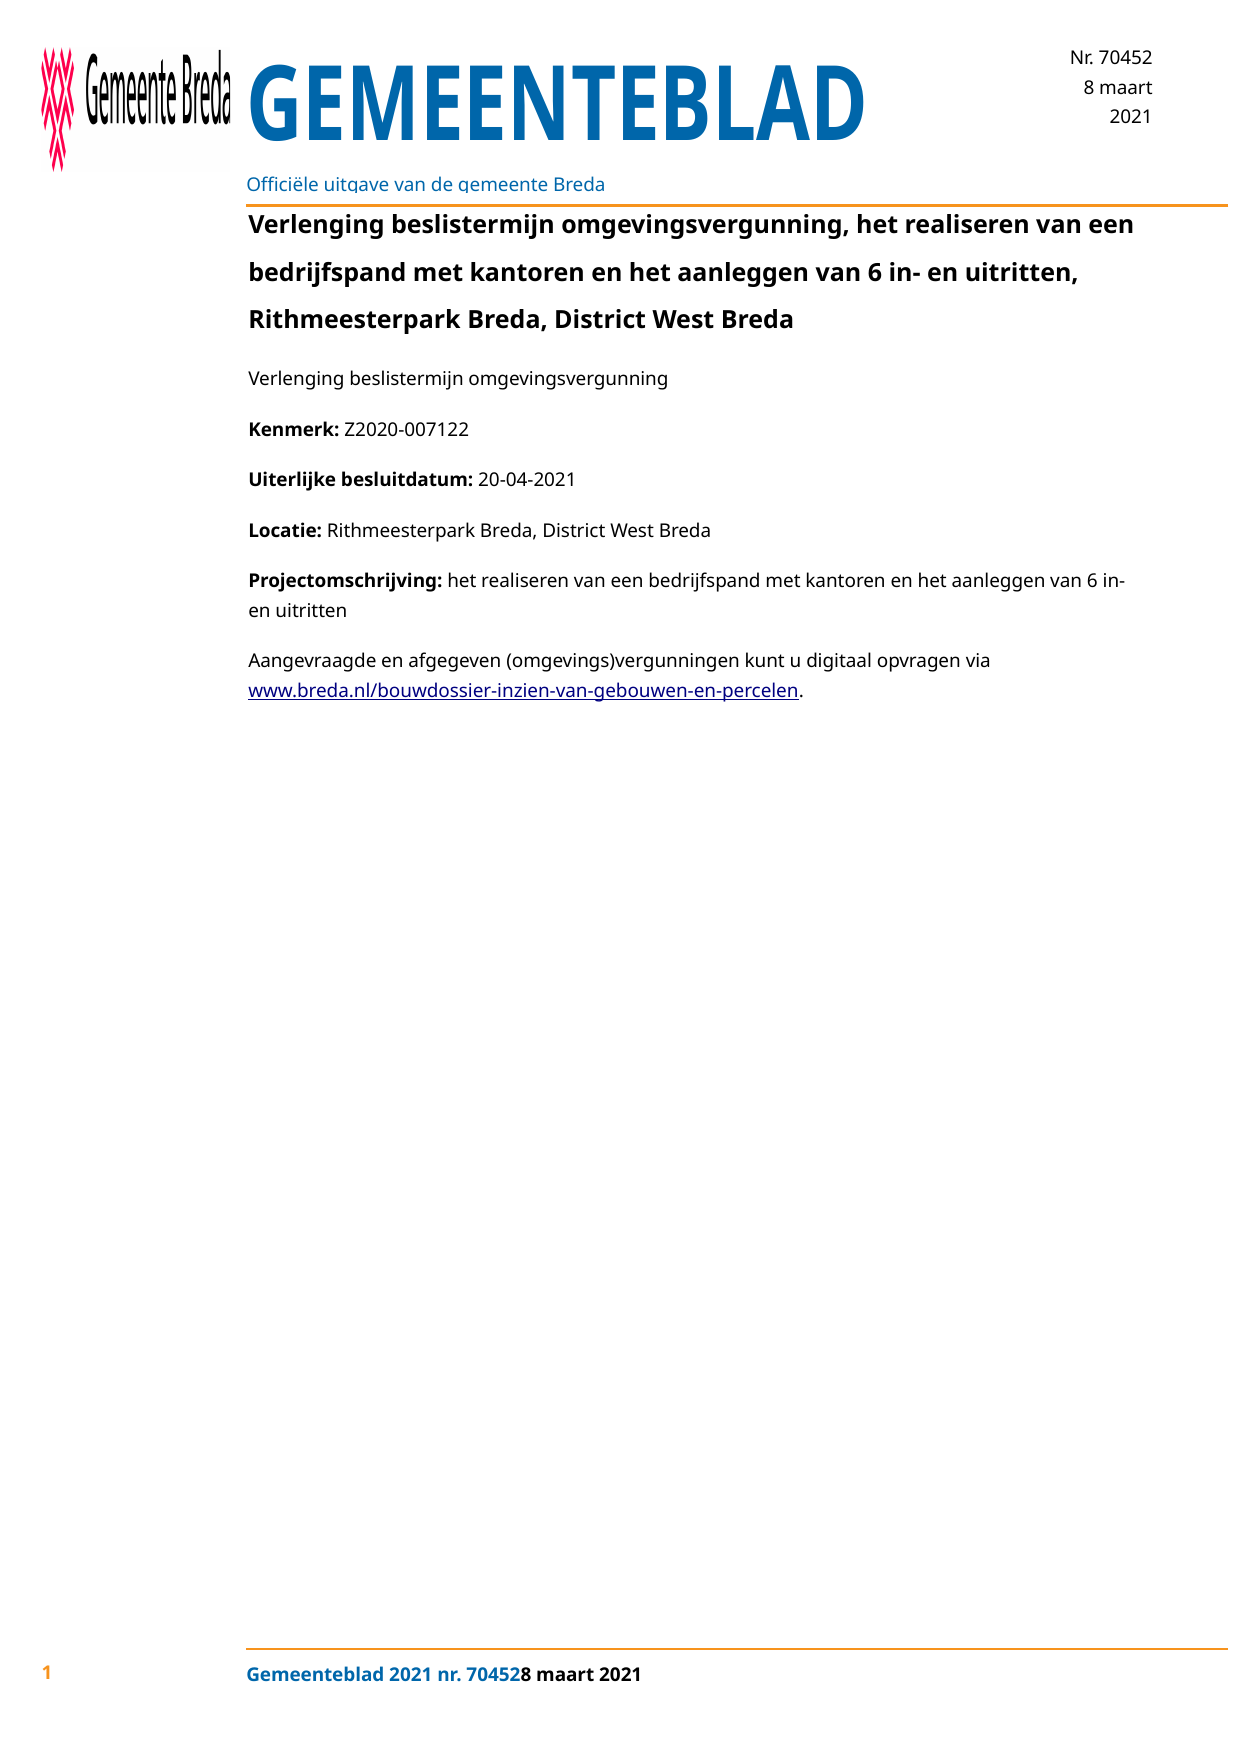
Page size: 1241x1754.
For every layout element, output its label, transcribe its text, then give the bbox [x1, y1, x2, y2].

text Kenmerk: Z2020-007122 [248, 416, 1152, 442]
picture [41, 47, 231, 172]
text Projectomschrijving: het realiseren van een bedrijfspand met kantoren en het aanleggen van 6 in- en uitritten [248, 567, 1152, 622]
text Verlenging beslistermijn omgevingsvergunning [248, 366, 1152, 391]
text Verlenging beslistermijn omgevingsvergunning, het realiseren van een bedrijfspand met kantoren en het aanleggen van 6 in- en uitritten, Rithmeesterpark Breda, District West Breda [248, 207, 1152, 336]
text Aangevraagde en afgegeven (omgevings)vergunningen kunt u digitaal opvragen via www.breda.nl/bouwdossier-inzien-van-gebouwen-en-percelen. [248, 647, 1152, 702]
text Uiterlijke besluitdatum: 20-04-2021 [248, 466, 1152, 492]
text Locatie: Rithmeesterpark Breda, District West Breda [248, 517, 1152, 542]
